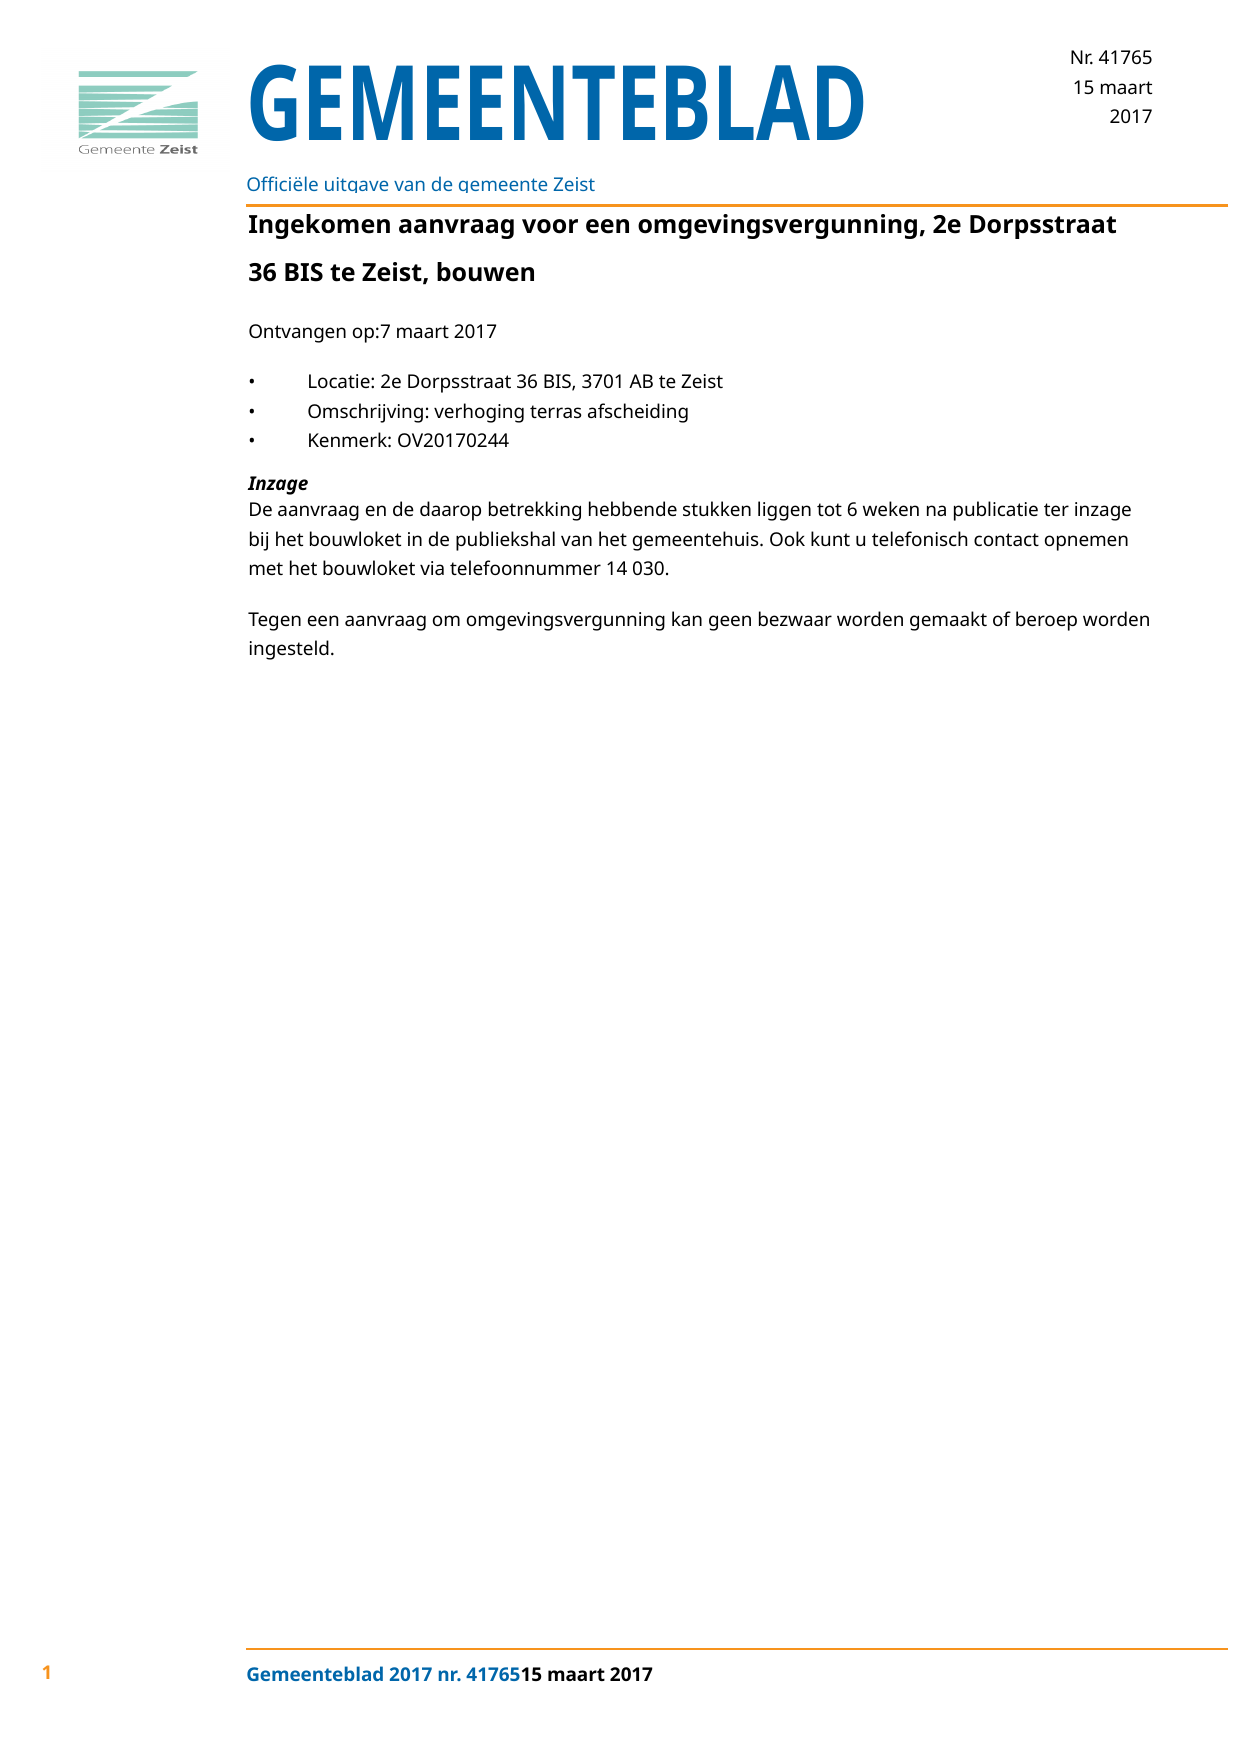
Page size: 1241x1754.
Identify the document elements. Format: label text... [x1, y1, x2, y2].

text De aanvraag en de daarop betrekking hebbende stukken liggen tot 6 weken na publicatie ter inzage bij het bouwloket in de publiekshal van het gemeentehuis. Ook kunt u telefonisch contact opnemen met het bouwloket via telefoonnummer 14 030. [248, 496, 1152, 581]
text Tegen een aanvraag om omgevingsvergunning kan geen bezwaar worden gemaakt of beroep worden ingesteld. [248, 606, 1152, 661]
picture [41, 47, 231, 172]
text Ontvangen op:7 maart 2017 [248, 318, 1152, 344]
text Ingekomen aanvraag voor een omgevingsvergunning, 2e Dorpsstraat 36 BIS te Zeist, bouwen [248, 207, 1152, 288]
list Locatie: 2e Dorpsstraat 36 BIS, 3701 AB te Zeist [248, 368, 1152, 394]
text Inzage [248, 471, 1152, 496]
list Kenmerk: OV20170244 [248, 427, 1152, 453]
list Omschrijving: verhoging terras afscheiding [248, 398, 1152, 424]
